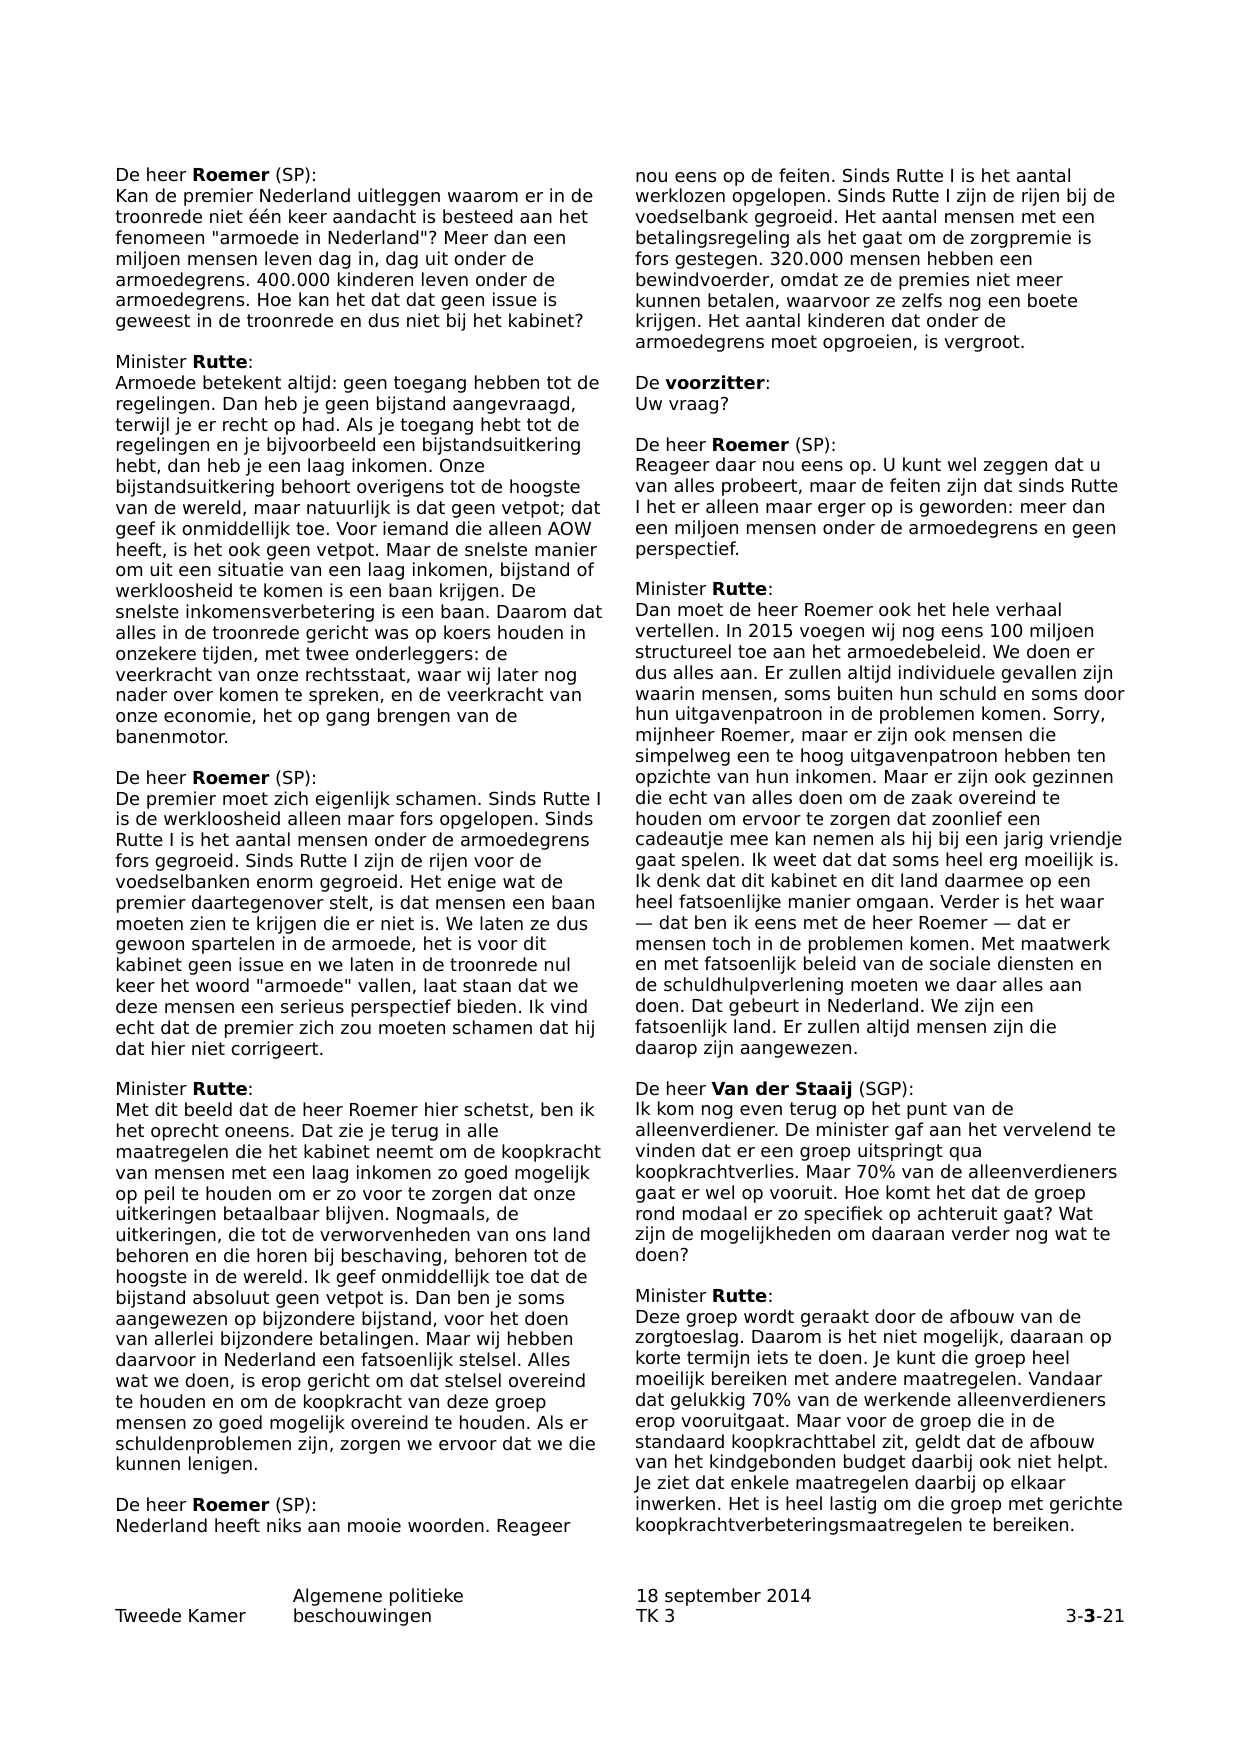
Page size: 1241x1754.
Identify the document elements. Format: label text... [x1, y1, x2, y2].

text Nederland heeft niks aan mooie woorden. Reageer [115, 1516, 605, 1536]
text Uw vraag? [635, 393, 1125, 414]
text Minister Rutte: [115, 1079, 605, 1100]
text De premier moet zich eigenlijk schamen. Sinds Rutte I is de werkloosheid alleen maar fors opgelopen. Sinds Rutte I is het aantal mensen onder de armoedegrens fors gegroeid. Sinds Rutte I zijn de rijen voor de voedselbanken enorm gegroeid. Het enige wat de premier daartegenover stelt, is dat mensen een baan moeten zien te krijgen die er niet is. We laten ze dus gewoon spartelen in de armoede, het is voor dit kabinet geen issue en we laten in de troonrede nul keer het woord "armoede" vallen, laat staan dat we deze mensen een serieus perspectief bieden. Ik vind echt dat de premier zich zou moeten schamen dat hij dat hier niet corrigeert. [115, 788, 605, 1059]
text Met dit beeld dat de heer Roemer hier schetst, ben ik het oprecht oneens. Dat zie je terug in alle maatregelen die het kabinet neemt om de koopkracht van mensen met een laag inkomen zo goed mogelijk op peil te houden om er zo voor te zorgen dat onze uitkeringen betaalbaar blijven. Nogmaals, de uitkeringen, die tot de verworvenheden van ons land behoren en die horen bij beschaving, behoren tot de hoogste in de wereld. Ik geef onmiddellijk toe dat de bijstand absoluut geen vetpot is. Dan ben je soms aangewezen op bijzondere bijstand, voor het doen van allerlei bijzondere betalingen. Maar wij hebben daarvoor in Nederland een fatsoenlijk stelsel. Alles wat we doen, is erop gericht om dat stelsel overeind te houden en om de koopkracht van deze groep mensen zo goed mogelijk overeind te houden. Als er schuldenproblemen zijn, zorgen we ervoor dat we die kunnen lenigen. [115, 1100, 605, 1475]
text Armoede betekent altijd: geen toegang hebben tot de regelingen. Dan heb je geen bijstand aangevraagd, terwijl je er recht op had. Als je toegang hebt tot de regelingen en je bijvoorbeeld een bijstandsuitkering hebt, dan heb je een laag inkomen. Onze bijstandsuitkering behoort overigens tot de hoogste van de wereld, maar natuurlijk is dat geen vetpot; dat geef ik onmiddellijk toe. Voor iemand die alleen AOW heeft, is het ook geen vetpot. Maar de snelste manier om uit een situatie van een laag inkomen, bijstand of werkloosheid te komen is een baan krijgen. De snelste inkomensverbetering is een baan. Daarom dat alles in de troonrede gericht was op koers houden in onzekere tijden, met twee onderleggers: de veerkracht van onze rechtsstaat, waar wij later nog nader over komen te spreken, en de veerkracht van onze economie, het op gang brengen van de banenmotor. [115, 373, 605, 748]
text De heer Roemer (SP): [115, 165, 605, 186]
text Kan de premier Nederland uitleggen waarom er in de troonrede niet één keer aandacht is besteed aan het fenomeen "armoede in Nederland"? Meer dan een miljoen mensen leven dag in, dag uit onder de armoedegrens. 400.000 kinderen leven onder de armoedegrens. Hoe kan het dat dat geen issue is geweest in de troonrede en dus niet bij het kabinet? [115, 186, 605, 332]
text nou eens op de feiten. Sinds Rutte I is het aantal werklozen opgelopen. Sinds Rutte I zijn de rijen bij de voedselbank gegroeid. Het aantal mensen met een betalingsregeling als het gaat om de zorgpremie is fors gestegen. 320.000 mensen hebben een bewindvoerder, omdat ze de premies niet meer kunnen betalen, waarvoor ze zelfs nog een boete krijgen. Het aantal kinderen dat onder de armoedegrens moet opgroeien, is vergroot. [635, 165, 1125, 353]
text Deze groep wordt geraakt door de afbouw van de zorgtoeslag. Daarom is het niet mogelijk, daaraan op korte termijn iets te doen. Je kunt die groep heel moeilijk bereiken met andere maatregelen. Vandaar dat gelukkig 70% van de werkende alleenverdieners erop vooruitgaat. Maar voor de groep die in de standaard koopkrachttabel zit, geldt dat de afbouw van het kindgebonden budget daarbij ook niet helpt. Je ziet dat enkele maatregelen daarbij op elkaar inwerken. Het is heel lastig om die groep met gerichte koopkrachtverbeteringsmaatregelen te bereiken. [635, 1306, 1125, 1536]
text De voorzitter: [635, 373, 1125, 393]
text De heer Roemer (SP): [635, 434, 1125, 455]
text Ik kom nog even terug op het punt van de alleenverdiener. De minister gaf aan het vervelend te vinden dat er een groep uitspringt qua koopkrachtverlies. Maar 70% van de alleenverdieners gaat er wel op vooruit. Hoe komt het dat de groep rond modaal er zo specifiek op achteruit gaat? Wat zijn de mogelijkheden om daaraan verder nog wat te doen? [635, 1099, 1125, 1266]
text De heer Van der Staaij (SGP): [635, 1078, 1125, 1099]
text De heer Roemer (SP): [115, 768, 605, 788]
text Minister Rutte: [635, 579, 1125, 600]
text Reageer daar nou eens op. U kunt wel zeggen dat u van alles probeert, maar de feiten zijn dat sinds Rutte I het er alleen maar erger op is geworden: meer dan een miljoen mensen onder de armoedegrens en geen perspectief. [635, 455, 1125, 559]
text Minister Rutte: [635, 1286, 1125, 1306]
text De heer Roemer (SP): [115, 1495, 605, 1516]
text Minister Rutte: [115, 352, 605, 373]
text Dan moet de heer Roemer ook het hele verhaal vertellen. In 2015 voegen wij nog eens 100 miljoen structureel toe aan het armoedebeleid. We doen er dus alles aan. Er zullen altijd individuele gevallen zijn waarin mensen, soms buiten hun schuld en soms door hun uitgavenpatroon in de problemen komen. Sorry, mijnheer Roemer, maar er zijn ook mensen die simpelweg een te hoog uitgavenpatroon hebben ten opzichte van hun inkomen. Maar er zijn ook gezinnen die echt van alles doen om de zaak overeind te houden om ervoor te zorgen dat zoonlief een cadeautje mee kan nemen als hij bij een jarig vriendje gaat spelen. Ik weet dat dat soms heel erg moeilijk is. Ik denk dat dit kabinet en dit land daarmee op een heel fatsoenlijke manier omgaan. Verder is het waar — dat ben ik eens met de heer Roemer — dat er mensen toch in de problemen komen. Met maatwerk en met fatsoenlijk beleid van de sociale diensten en de schuldhulpverlening moeten we daar alles aan doen. Dat gebeurt in Nederland. We zijn een fatsoenlijk land. Er zullen altijd mensen zijn die daarop zijn aangewezen. [635, 600, 1125, 1058]
